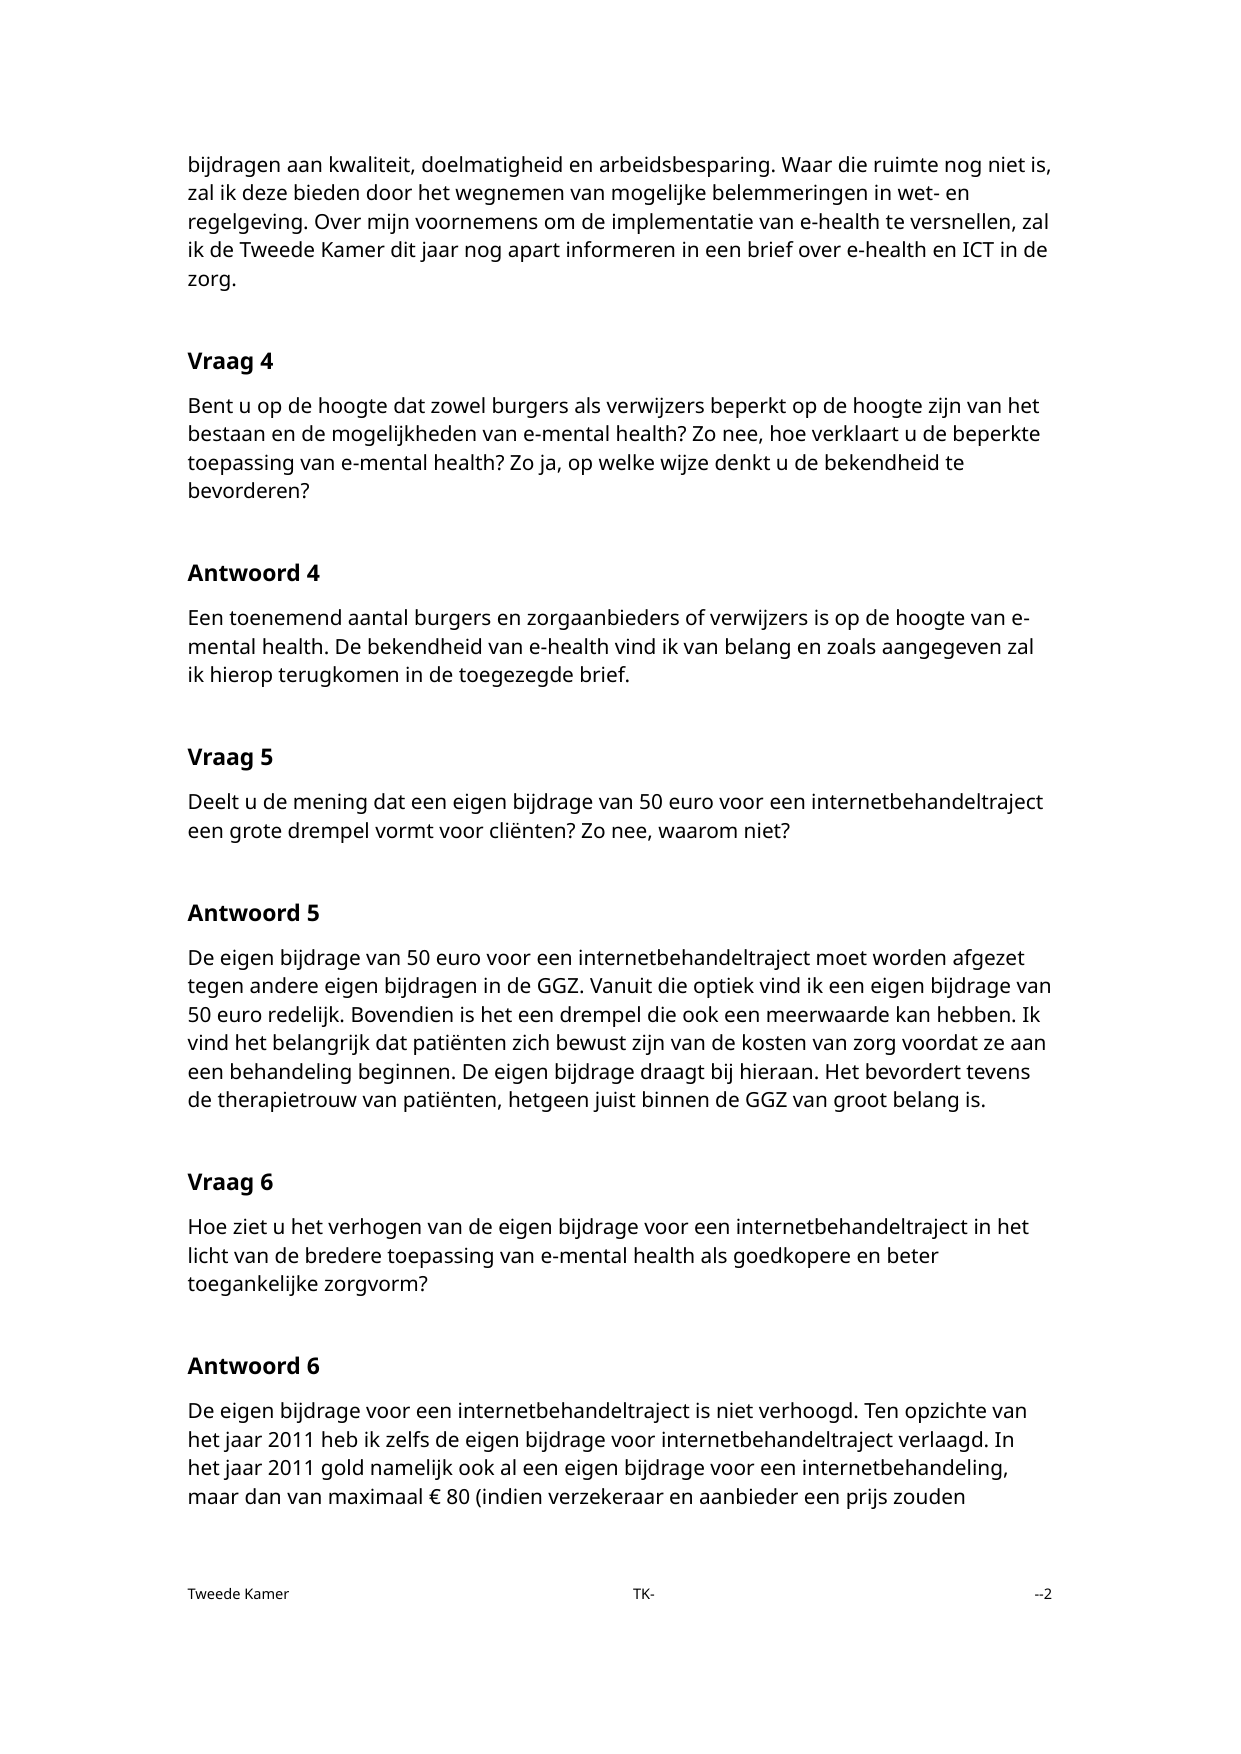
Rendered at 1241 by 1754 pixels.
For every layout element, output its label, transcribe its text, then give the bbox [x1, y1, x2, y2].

text De eigen bijdrage voor een internetbehandeltraject is niet verhoogd. Ten opzichte van het jaar 2011 heb ik zelfs de eigen bijdrage voor internetbehandeltraject verlaagd. In het jaar 2011 gold namelijk ook al een eigen bijdrage voor een internetbehandeling, maar dan van maximaal € 80 (indien verzekeraar en aanbieder een prijs zouden [187, 1397, 1053, 1510]
text Een toenemend aantal burgers en zorgaanbieders of verwijzers is op de hoogte van e-mental health. De bekendheid van e-health vind ik van belang en zoals aangegeven zal ik hierop terugkomen in de toegezegde brief. [187, 603, 1053, 689]
subtitle Vraag 4 [187, 345, 1053, 376]
text Hoe ziet u het verhogen van de eigen bijdrage voor een internetbehandeltraject in het licht van de bredere toepassing van e-mental health als goedkopere en beter toegankelijke zorgvorm? [187, 1212, 1053, 1298]
subtitle Antwoord 5 [187, 897, 1053, 928]
text De eigen bijdrage van 50 euro voor een internetbehandeltraject moet worden afgezet tegen andere eigen bijdragen in de GGZ. Vanuit die optiek vind ik een eigen bijdrage van 50 euro redelijk. Bovendien is het een drempel die ook een meerwaarde kan hebben. Ik vind het belangrijk dat patiënten zich bewust zijn van de kosten van zorg voordat ze aan een behandeling beginnen. De eigen bijdrage draagt bij hieraan. Het bevordert tevens de therapietrouw van patiënten, hetgeen juist binnen de GGZ van groot belang is. [187, 943, 1053, 1114]
text Bent u op de hoogte dat zowel burgers als verwijzers beperkt op de hoogte zijn van het bestaan en de mogelijkheden van e-mental health? Zo nee, hoe verklaart u de beperkte toepassing van e-mental health? Zo ja, op welke wijze denkt u de bekendheid te bevorderen? [187, 391, 1053, 505]
text Deelt u de mening dat een eigen bijdrage van 50 euro voor een internetbehandeltraject een grote drempel vormt voor cliënten? Zo nee, waarom niet? [187, 787, 1053, 844]
subtitle Antwoord 6 [187, 1350, 1053, 1382]
text bijdragen aan kwaliteit, doelmatigheid en arbeidsbesparing. Waar die ruimte nog niet is, zal ik deze bieden door het wegnemen van mogelijke belemmeringen in wet- en regelgeving. Over mijn voornemens om de implementatie van e-health te versnellen, zal ik de Tweede Kamer dit jaar nog apart informeren in een brief over e-health en ICT in de zorg. [187, 150, 1053, 292]
subtitle Vraag 5 [187, 741, 1053, 772]
subtitle Antwoord 4 [187, 557, 1053, 588]
subtitle Vraag 6 [187, 1166, 1053, 1197]
